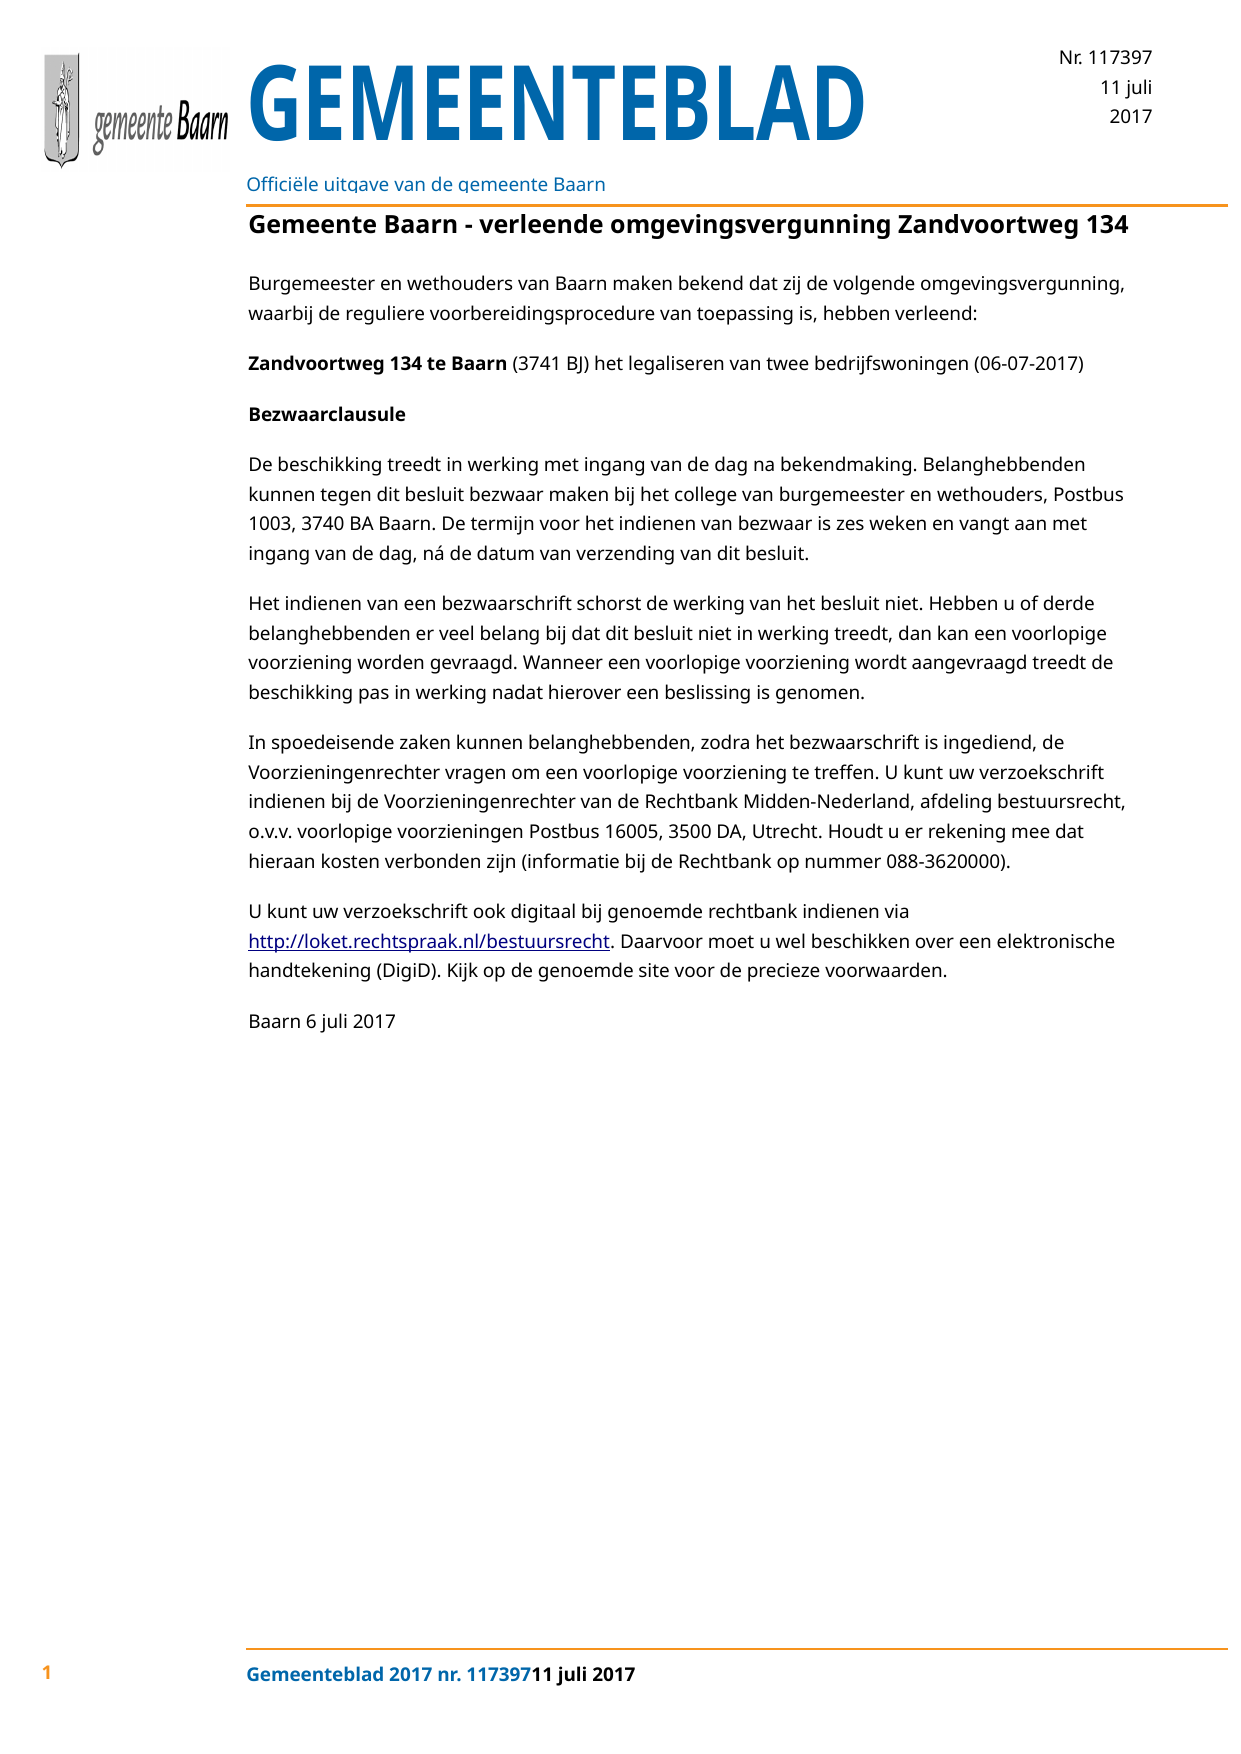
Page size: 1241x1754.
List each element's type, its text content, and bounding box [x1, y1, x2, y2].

text Het indienen van een bezwaarschrift schorst de werking van het besluit niet. Hebben u of derde belanghebbenden er veel belang bij dat dit besluit niet in werking treedt, dan kan een voorlopige voorziening worden gevraagd. Wanneer een voorlopige voorziening wordt aangevraagd treedt de beschikking pas in werking nadat hierover een beslissing is genomen. [248, 590, 1152, 705]
text Burgemeester en wethouders van Baarn maken bekend dat zij de volgende omgevingsvergunning, waarbij de reguliere voorbereidingsprocedure van toepassing is, hebben verleend: [248, 270, 1152, 326]
text Zandvoortweg 134 te Baarn (3741 BJ) het legaliseren van twee bedrijfswoningen (06-07-2017) [248, 350, 1152, 376]
text Bezwaarclausule [248, 401, 1152, 426]
text U kunt uw verzoekschrift ook digitaal bij genoemde rechtbank indienen via http://loket.rechtspraak.nl/bestuursrecht. Daarvoor moet u wel beschikken over een elektronische handtekening (DigiD). Kijk op de genoemde site voor de precieze voorwaarden. [248, 898, 1152, 983]
text Gemeente Baarn - verleende omgevingsvergunning Zandvoortweg 134 [248, 207, 1152, 241]
text De beschikking treedt in werking met ingang van de dag na bekendmaking. Belanghebbenden kunnen tegen dit besluit bezwaar maken bij het college van burgemeester en wethouders, Postbus 1003, 3740 BA Baarn. De termijn voor het indienen van bezwaar is zes weken en vangt aan met ingang van de dag, ná de datum van verzending van dit besluit. [248, 451, 1152, 566]
text Baarn 6 juli 2017 [248, 1008, 1152, 1033]
picture [41, 47, 231, 172]
text In spoedeisende zaken kunnen belanghebbenden, zodra het bezwaarschrift is ingediend, de Voorzieningenrechter vragen om een voorlopige voorziening te treffen. U kunt uw verzoekschrift indienen bij de Voorzieningenrechter van de Rechtbank Midden-Nederland, afdeling bestuursrecht, o.v.v. voorlopige voorzieningen Postbus 16005, 3500 DA, Utrecht. Houdt u er rekening mee dat hieraan kosten verbonden zijn (informatie bij de Rechtbank op nummer 088-3620000). [248, 729, 1152, 873]
